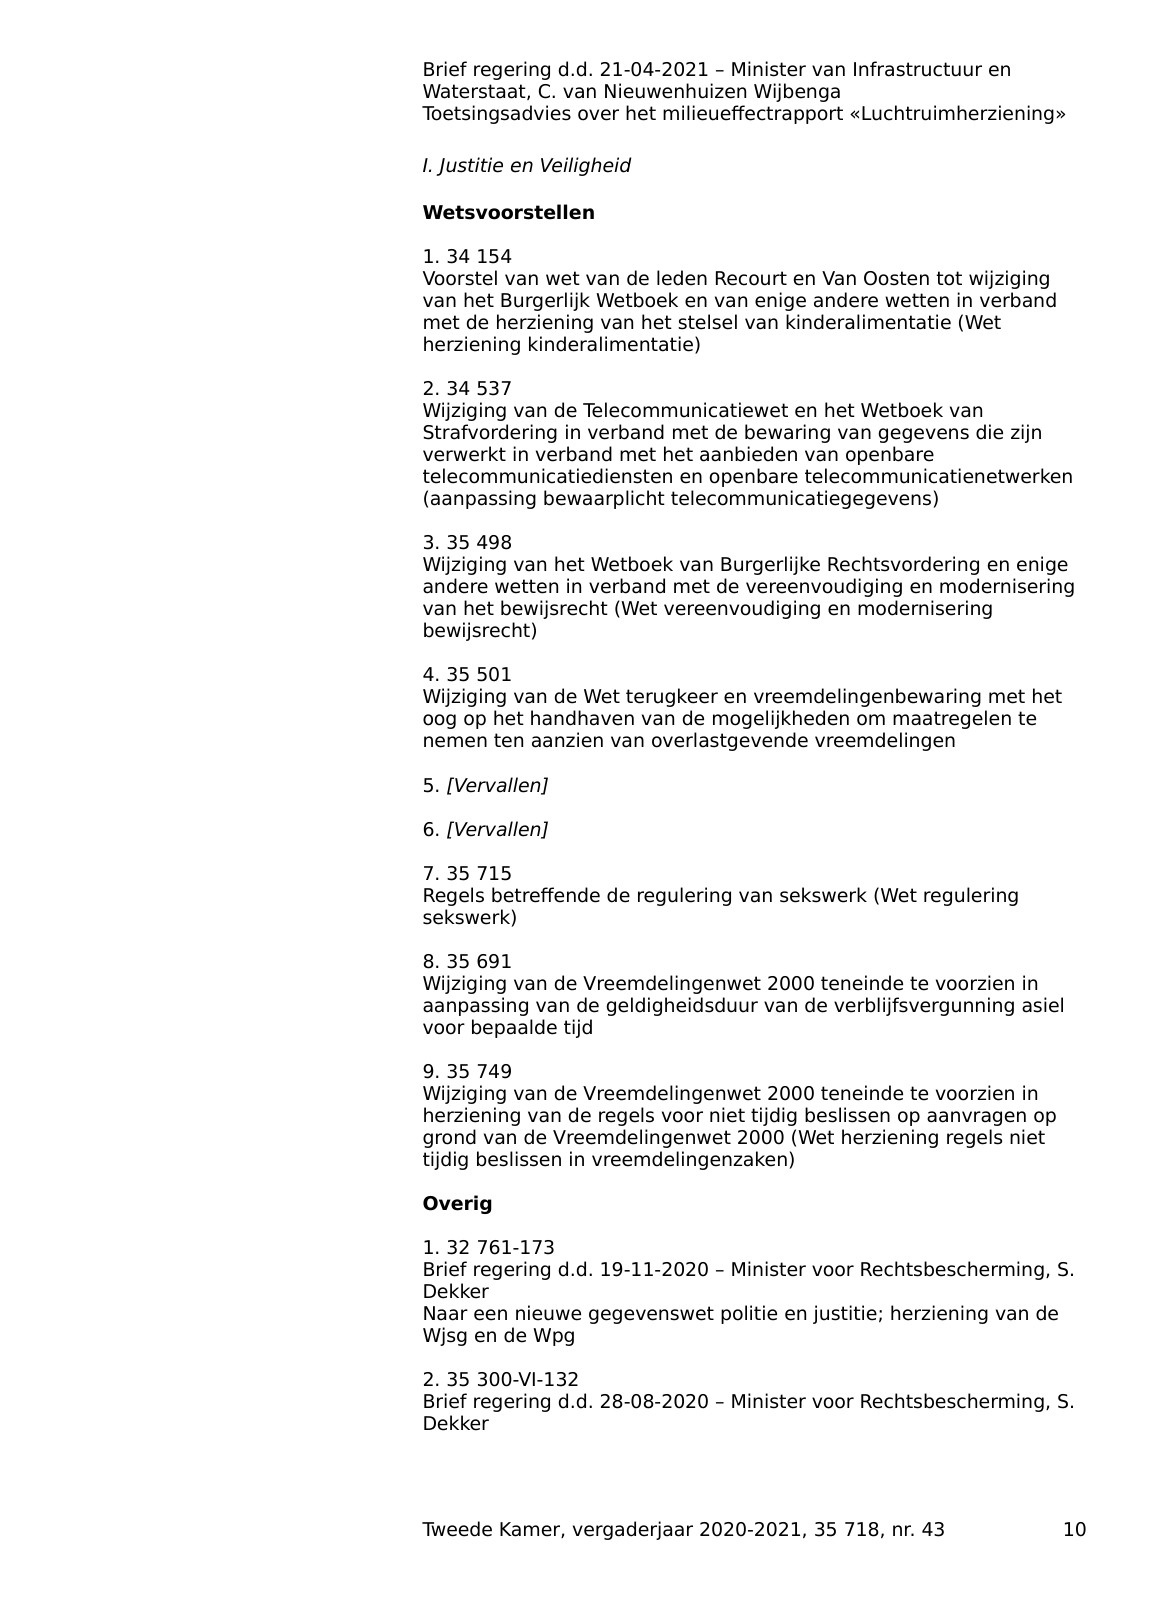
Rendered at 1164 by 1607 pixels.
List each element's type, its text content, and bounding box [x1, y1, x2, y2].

text Naar een nieuwe gegevenswet politie en justitie; herziening van de Wjsg en de Wpg [422, 1303, 1087, 1347]
text 5. [Vervallen] [422, 774, 1087, 796]
text Wijziging van de Telecommunicatiewet en het Wetboek van Strafvordering in verband met de bewaring van gegevens die zijn verwerkt in verband met het aanbieden van openbare telecommunicatiediensten en openbare telecommunicatienetwerken (aanpassing bewaarplicht telecommunicatiegegevens) [422, 400, 1087, 510]
text 2. 34 537 [422, 378, 1087, 400]
text 1. 34 154 [422, 246, 1087, 268]
text Toetsingsadvies over het milieueffectrapport «Luchtruimherziening» [422, 103, 1087, 125]
text Wijziging van het Wetboek van Burgerlijke Rechtsvordering en enige andere wetten in verband met de vereenvoudiging en modernisering van het bewijsrecht (Wet vereenvoudiging en modernisering bewijsrecht) [422, 554, 1087, 642]
text 8. 35 691 [422, 951, 1087, 973]
text 3. 35 498 [422, 532, 1087, 554]
text 2. 35 300-VI-132 [422, 1369, 1087, 1391]
text 9. 35 749 [422, 1061, 1087, 1083]
text 1. 32 761-173 [422, 1237, 1087, 1259]
text Wijziging van de Vreemdelingenwet 2000 teneinde te voorzien in aanpassing van de geldigheidsduur van de verblijfsvergunning asiel voor bepaalde tijd [422, 973, 1087, 1039]
text 4. 35 501 [422, 664, 1087, 686]
subtitle I. Justitie en Veiligheid [422, 155, 1087, 177]
text Voorstel van wet van de leden Recourt en Van Oosten tot wijziging van het Burgerlijk Wetboek en van enige andere wetten in verband met de herziening van het stelsel van kinderalimentatie (Wet herziening kinderalimentatie) [422, 268, 1087, 356]
text Wijziging van de Vreemdelingenwet 2000 teneinde te voorzien in herziening van de regels voor niet tijdig beslissen op aanvragen op grond van de Vreemdelingenwet 2000 (Wet herziening regels niet tijdig beslissen in vreemdelingenzaken) [422, 1083, 1087, 1171]
text 7. 35 715 [422, 863, 1087, 885]
text Brief regering d.d. 28-08-2020 – Minister voor Rechtsbescherming, S. Dekker [422, 1391, 1087, 1435]
text Brief regering d.d. 21-04-2021 – Minister van Infrastructuur en Waterstaat, C. van Nieuwenhuizen Wijbenga [422, 59, 1087, 103]
text 6. [Vervallen] [422, 819, 1087, 841]
text Brief regering d.d. 19-11-2020 – Minister voor Rechtsbescherming, S. Dekker [422, 1259, 1087, 1303]
subtitle Overig [422, 1193, 1087, 1215]
text Regels betreffende de regulering van sekswerk (Wet regulering sekswerk) [422, 885, 1087, 929]
text Wijziging van de Wet terugkeer en vreemdelingenbewaring met het oog op het handhaven van de mogelijkheden om maatregelen te nemen ten aanzien van overlastgevende vreemdelingen [422, 686, 1087, 752]
subtitle Wetsvoorstellen [422, 202, 1087, 224]
